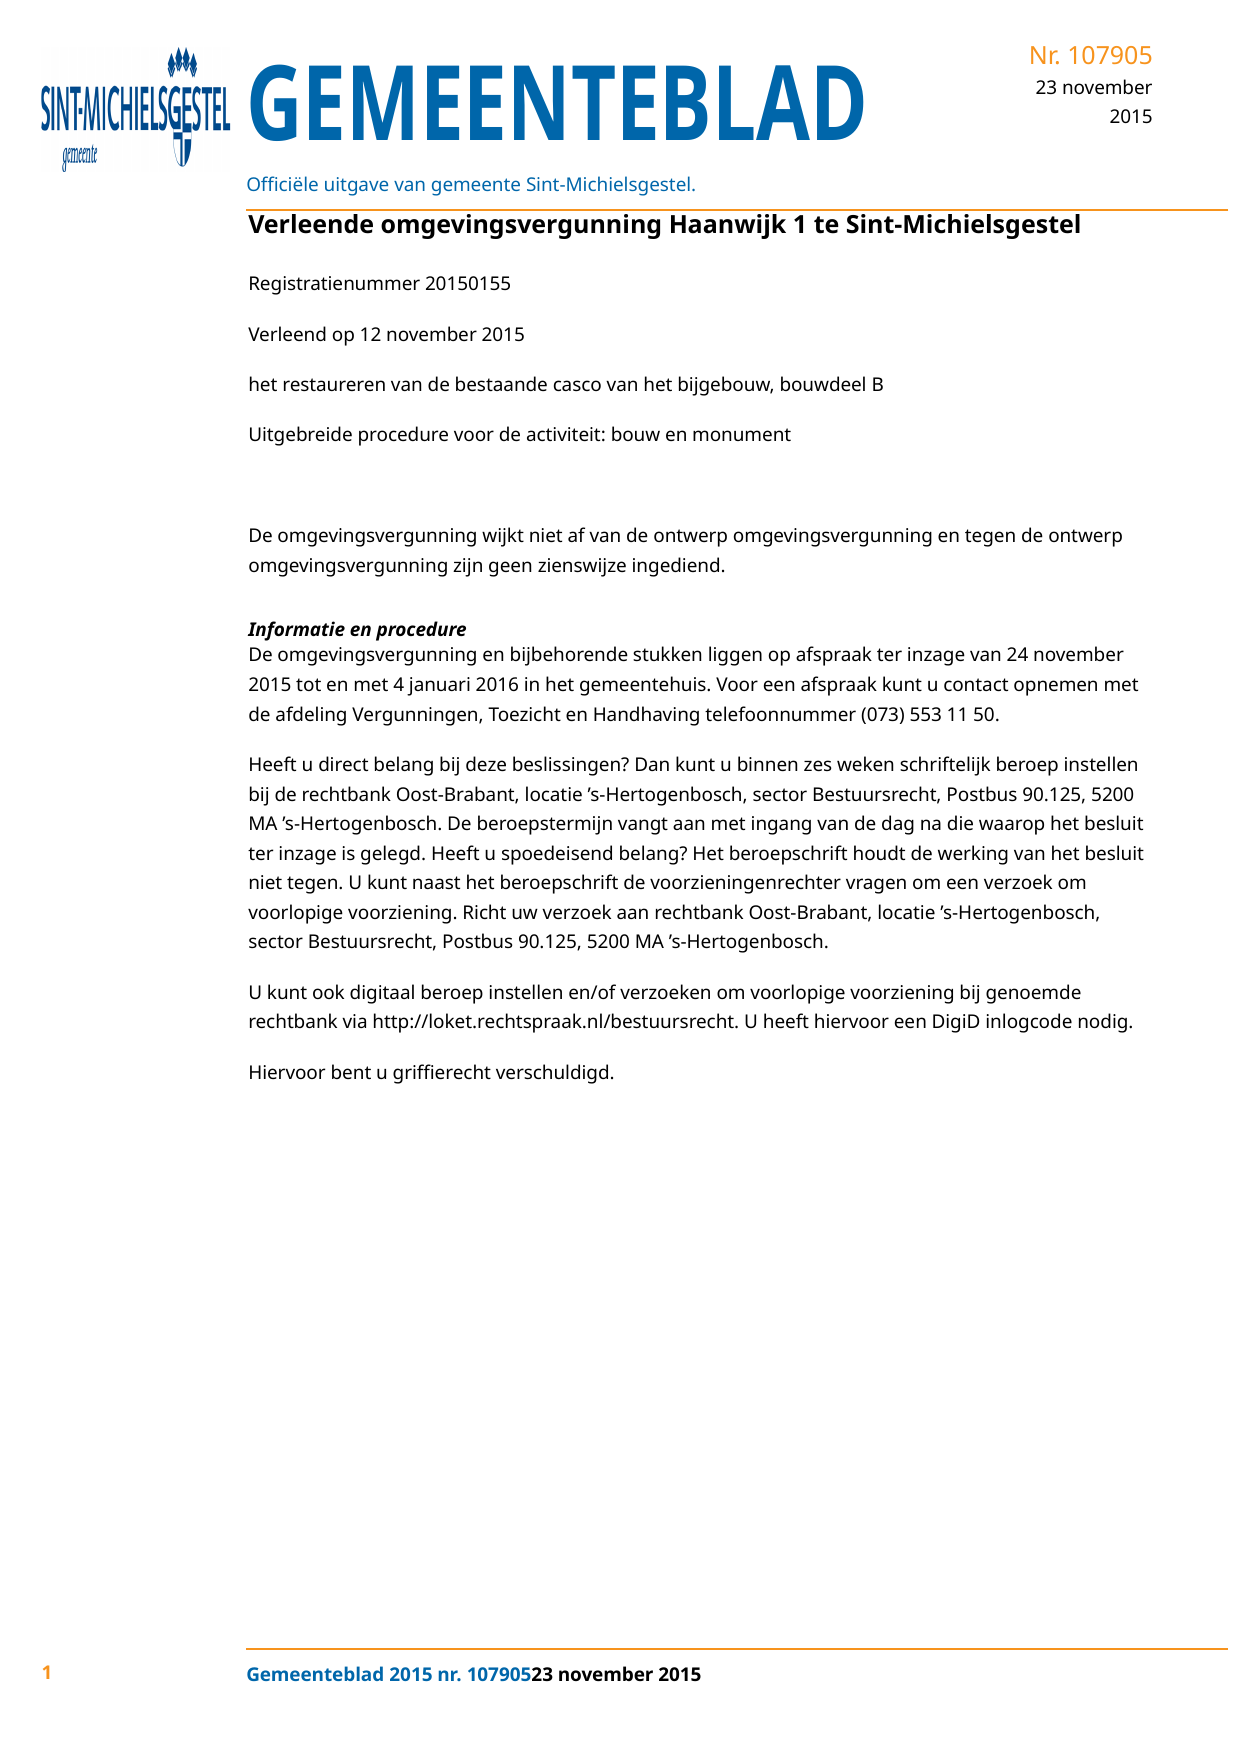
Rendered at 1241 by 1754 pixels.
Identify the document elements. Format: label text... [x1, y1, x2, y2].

text Informatie en procedure [248, 616, 1152, 642]
text De omgevingsvergunning wijkt niet af van de ontwerp omgevingsvergunning en tegen de ontwerp omgevingsvergunning zijn geen zienswijze ingediend. [248, 522, 1152, 578]
text U kunt ook digitaal beroep instellen en/of verzoeken om voorlopige voorziening bij genoemde rechtbank via http://loket.rechtspraak.nl/bestuursrecht. U heeft hiervoor een DigiD inlogcode nodig. [248, 979, 1152, 1034]
text Verleend op 12 november 2015 [248, 321, 1152, 346]
picture [41, 47, 231, 172]
text De omgevingsvergunning en bijbehorende stukken liggen op afspraak ter inzage van 24 november 2015 tot en met 4 januari 2016 in het gemeentehuis. Voor een afspraak kunt u contact opnemen met de afdeling Vergunningen, Toezicht en Handhaving telefoonnummer (073) 553 11 50. [248, 642, 1152, 727]
text Verleende omgevingsvergunning Haanwijk 1 te Sint-Michielsgestel [248, 211, 1152, 241]
text Registratienummer 20150155 [248, 270, 1152, 296]
text Heeft u direct belang bij deze beslissingen? Dan kunt u binnen zes weken schriftelijk beroep instellen bij de rechtbank Oost-Brabant, locatie ’s-Hertogenbosch, sector Bestuursrecht, Postbus 90.125, 5200 MA ’s-Hertogenbosch. De beroepstermijn vangt aan met ingang van de dag na die waarop het besluit ter inzage is gelegd. Heeft u spoedeisend belang? Het beroepschrift houdt de werking van het besluit niet tegen. U kunt naast het beroepschrift de voorzieningenrechter vragen om een verzoek om voorlopige voorziening. Richt uw verzoek aan rechtbank Oost-Brabant, locatie ’s-Hertogenbosch, sector Bestuursrecht, Postbus 90.125, 5200 MA ’s-Hertogenbosch. [248, 751, 1152, 954]
text Uitgebreide procedure voor de activiteit: bouw en monument [248, 422, 1152, 447]
text het restaureren van de bestaande casco van het bijgebouw, bouwdeel B [248, 371, 1152, 397]
text Hiervoor bent u griffierecht verschuldigd. [248, 1059, 1152, 1085]
